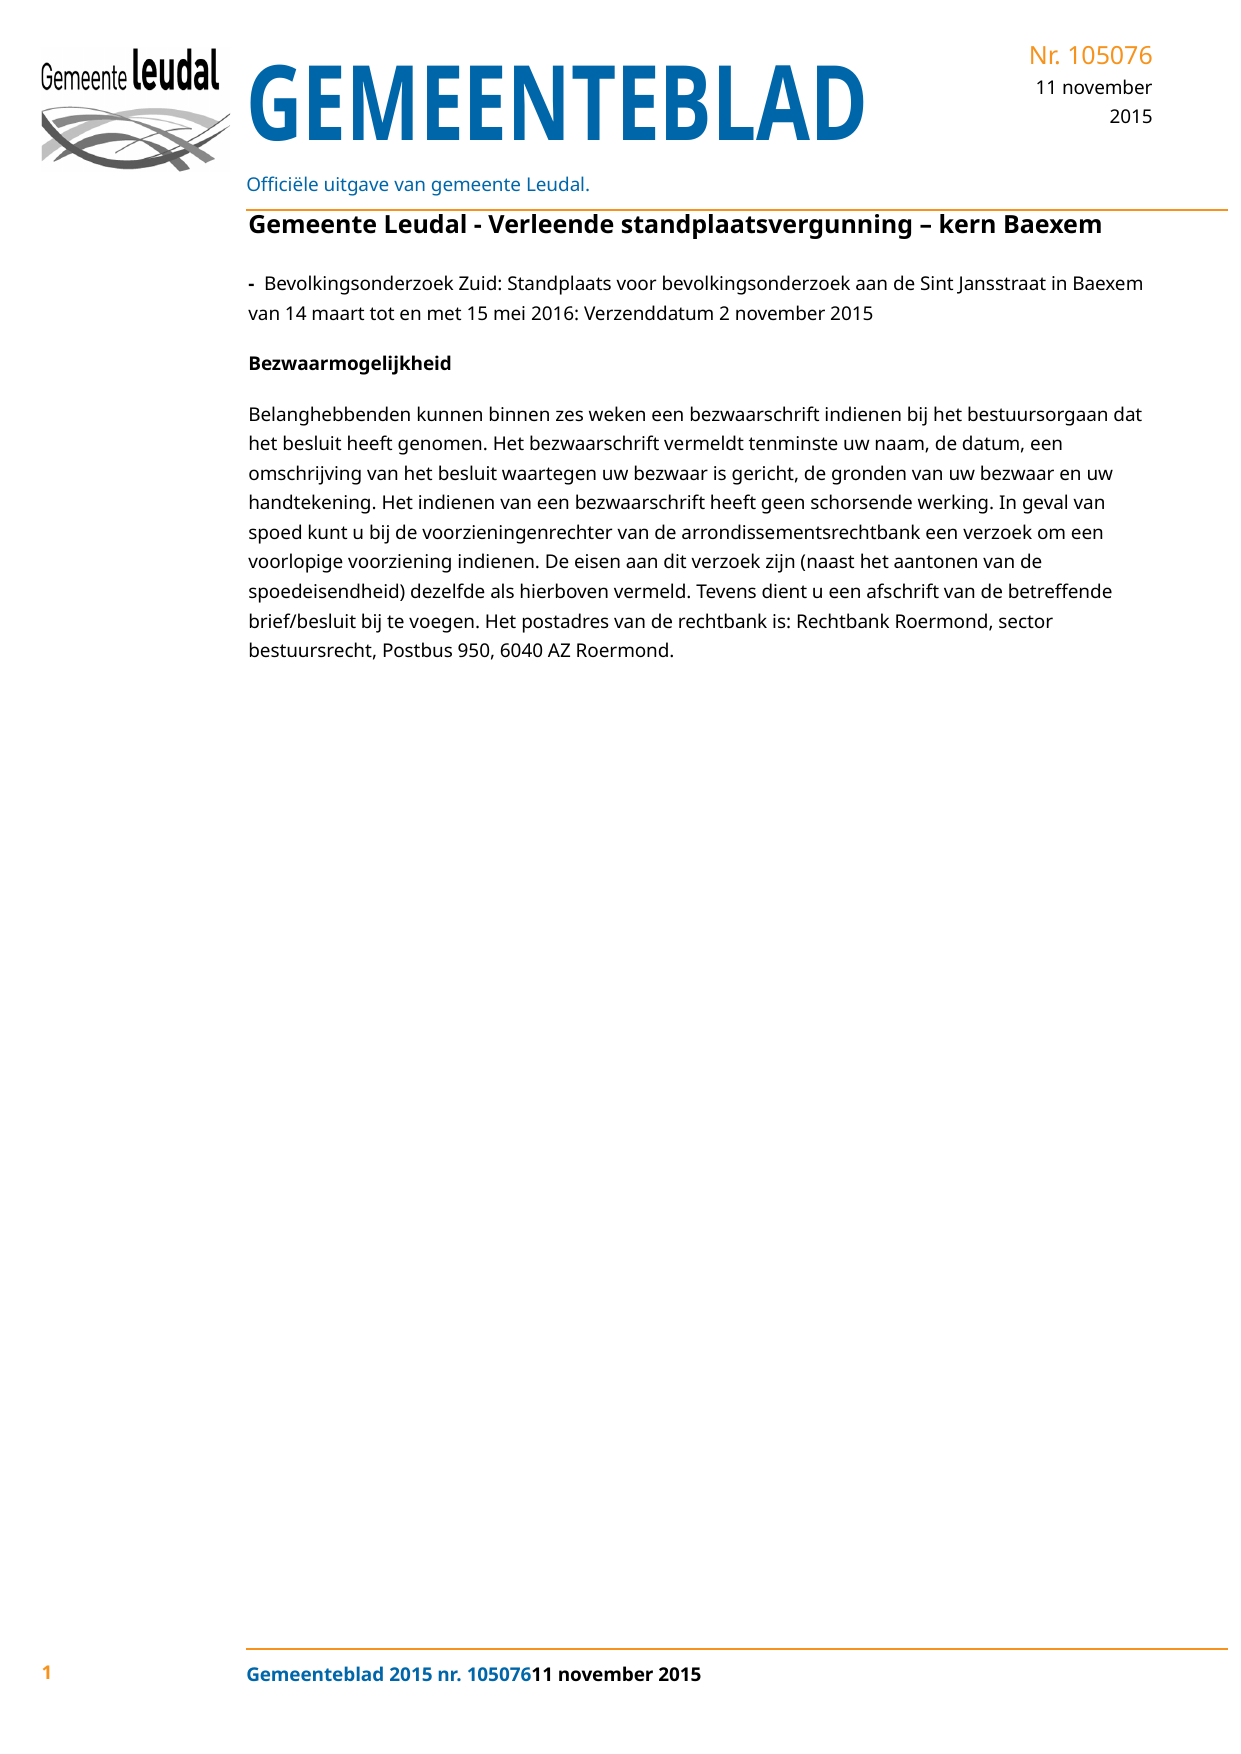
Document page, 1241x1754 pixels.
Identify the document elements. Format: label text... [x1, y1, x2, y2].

text - Bevolkingsonderzoek Zuid: Standplaats voor bevolkingsonderzoek aan de Sint Jansstraat in Baexem van 14 maart tot en met 15 mei 2016: Verzenddatum 2 november 2015 [248, 270, 1152, 326]
text Gemeente Leudal - Verleende standplaatsvergunning – kern Baexem [248, 211, 1152, 241]
picture [41, 47, 231, 172]
text Bezwaarmogelijkheid [248, 350, 1152, 376]
text Belanghebbenden kunnen binnen zes weken een bezwaarschrift indienen bij het bestuursorgaan dat het besluit heeft genomen. Het bezwaarschrift vermeldt tenminste uw naam, de datum, een omschrijving van het besluit waartegen uw bezwaar is gericht, de gronden van uw bezwaar en uw handtekening. Het indienen van een bezwaarschrift heeft geen schorsende werking. In geval van spoed kunt u bij de voorzieningenrechter van de arrondissementsrechtbank een verzoek om een voorlopige voorziening indienen. De eisen aan dit verzoek zijn (naast het aantonen van de spoedeisendheid) dezelfde als hierboven vermeld. Tevens dient u een afschrift van de betreffende brief/besluit bij te voegen. Het postadres van de rechtbank is: Rechtbank Roermond, sector bestuursrecht, Postbus 950, 6040 AZ Roermond. [248, 401, 1152, 663]
